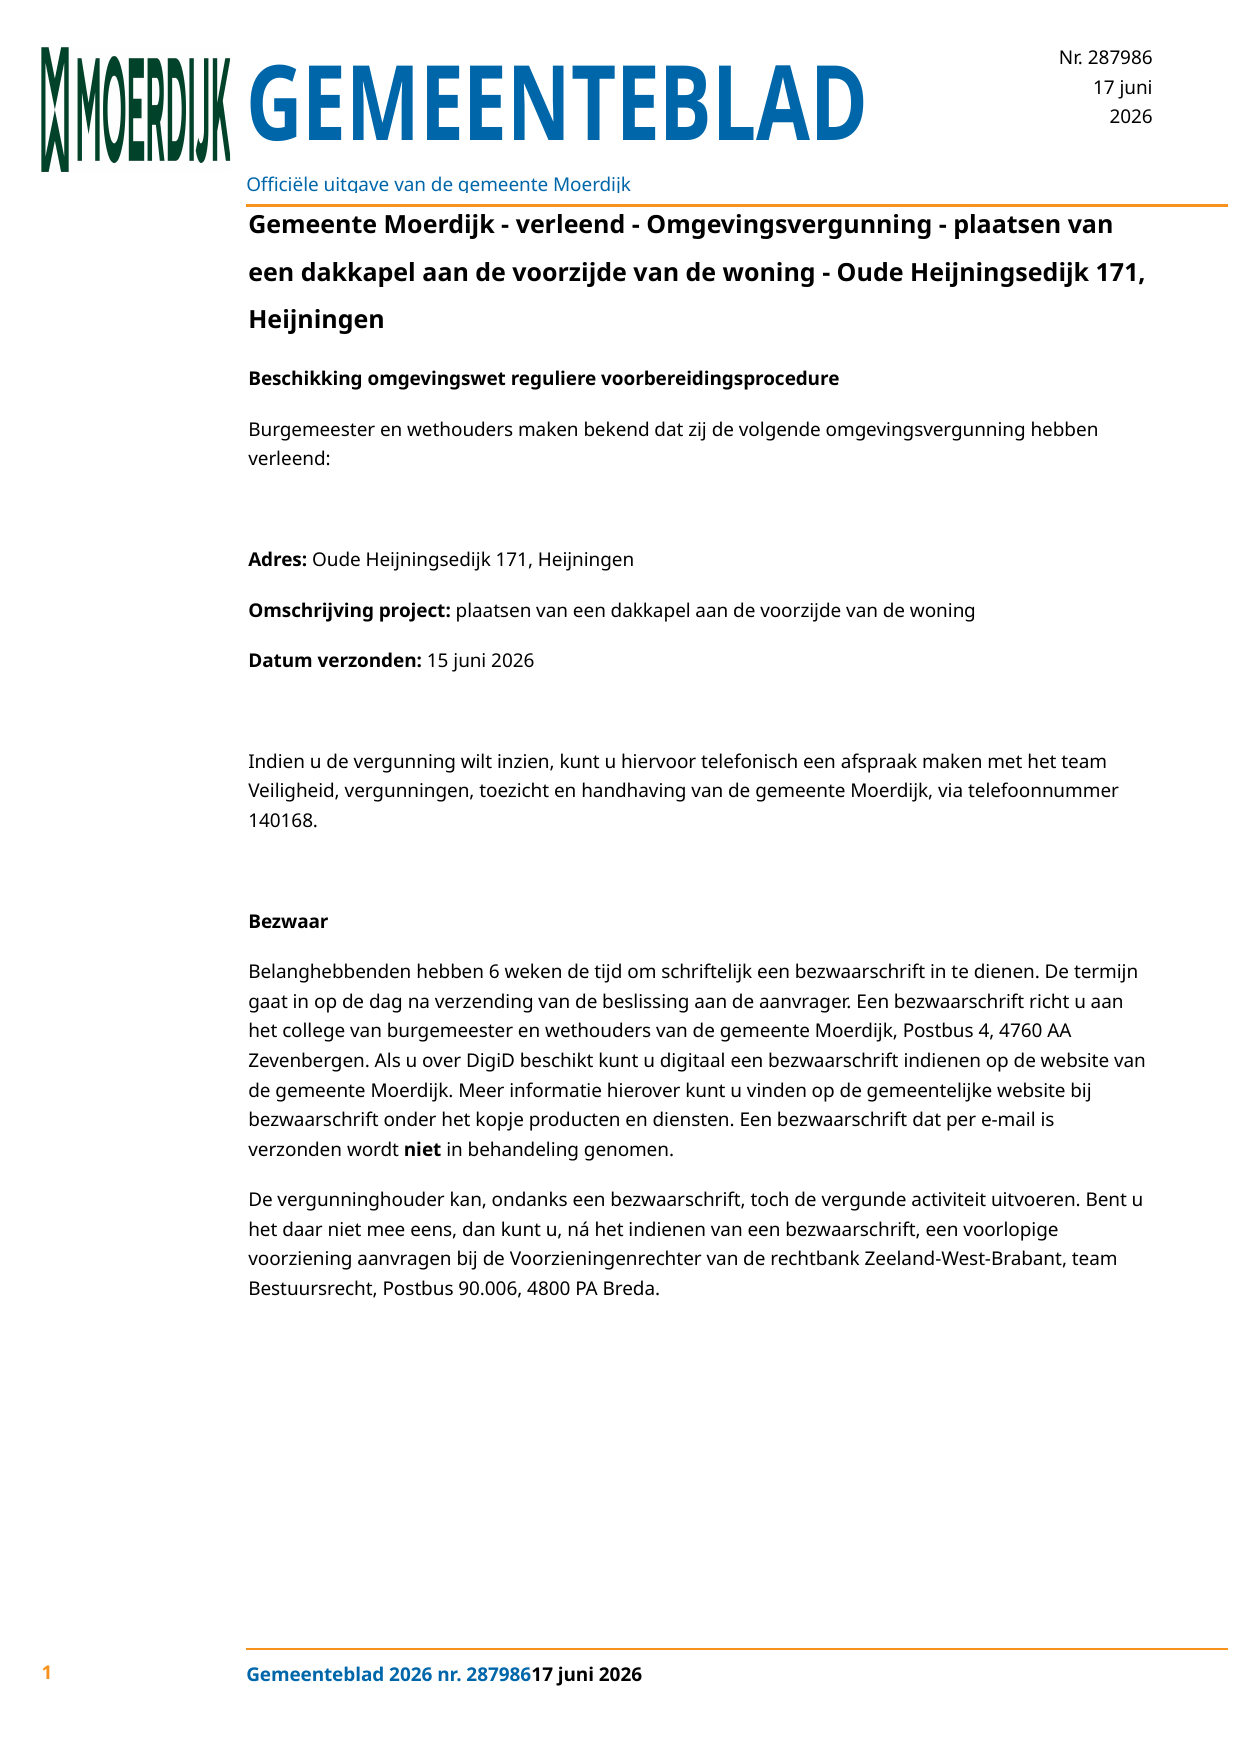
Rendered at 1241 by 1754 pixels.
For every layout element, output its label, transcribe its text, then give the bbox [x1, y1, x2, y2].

text Bezwaar [248, 908, 1152, 934]
text Adres: Oude Heijningsedijk 171, Heijningen [248, 546, 1152, 572]
text Omschrijving project: plaatsen van een dakkapel aan de voorzijde van de woning [248, 597, 1152, 622]
text Datum verzonden: 15 juni 2026 [248, 647, 1152, 673]
picture [41, 47, 231, 172]
text Gemeente Moerdijk - verleend - Omgevingsvergunning - plaatsen van een dakkapel aan de voorzijde van de woning - Oude Heijningsedijk 171, Heijningen [248, 207, 1152, 336]
text Burgemeester en wethouders maken bekend dat zij de volgende omgevingsvergunning hebben verleend: [248, 416, 1152, 471]
text De vergunninghouder kan, ondanks een bezwaarschrift, toch de vergunde activiteit uitvoeren. Bent u het daar niet mee eens, dan kunt u, ná het indienen van een bezwaarschrift, een voorlopige voorziening aanvragen bij de Voorzieningenrechter van de rechtbank Zeeland-West-Brabant, team Bestuursrecht, Postbus 90.006, 4800 PA Breda. [248, 1186, 1152, 1301]
text Beschikking omgevingswet reguliere voorbereidingsprocedure [248, 366, 1152, 391]
text Belanghebbenden hebben 6 weken de tijd om schriftelijk een bezwaarschrift in te dienen. De termijn gaat in op de dag na verzending van de beslissing aan de aanvrager. Een bezwaarschrift richt u aan het college van burgemeester en wethouders van de gemeente Moerdijk, Postbus 4, 4760 AA Zevenbergen. Als u over DigiD beschikt kunt u digitaal een bezwaarschrift indienen op de website van de gemeente Moerdijk. Meer informatie hierover kunt u vinden op de gemeentelijke website bij bezwaarschrift onder het kopje producten en diensten. Een bezwaarschrift dat per e-mail is verzonden wordt niet in behandeling genomen. [248, 958, 1152, 1162]
text Indien u de vergunning wilt inzien, kunt u hiervoor telefonisch een afspraak maken met het team Veiligheid, vergunningen, toezicht en handhaving van de gemeente Moerdijk, via telefoonnummer 140168. [248, 748, 1152, 833]
